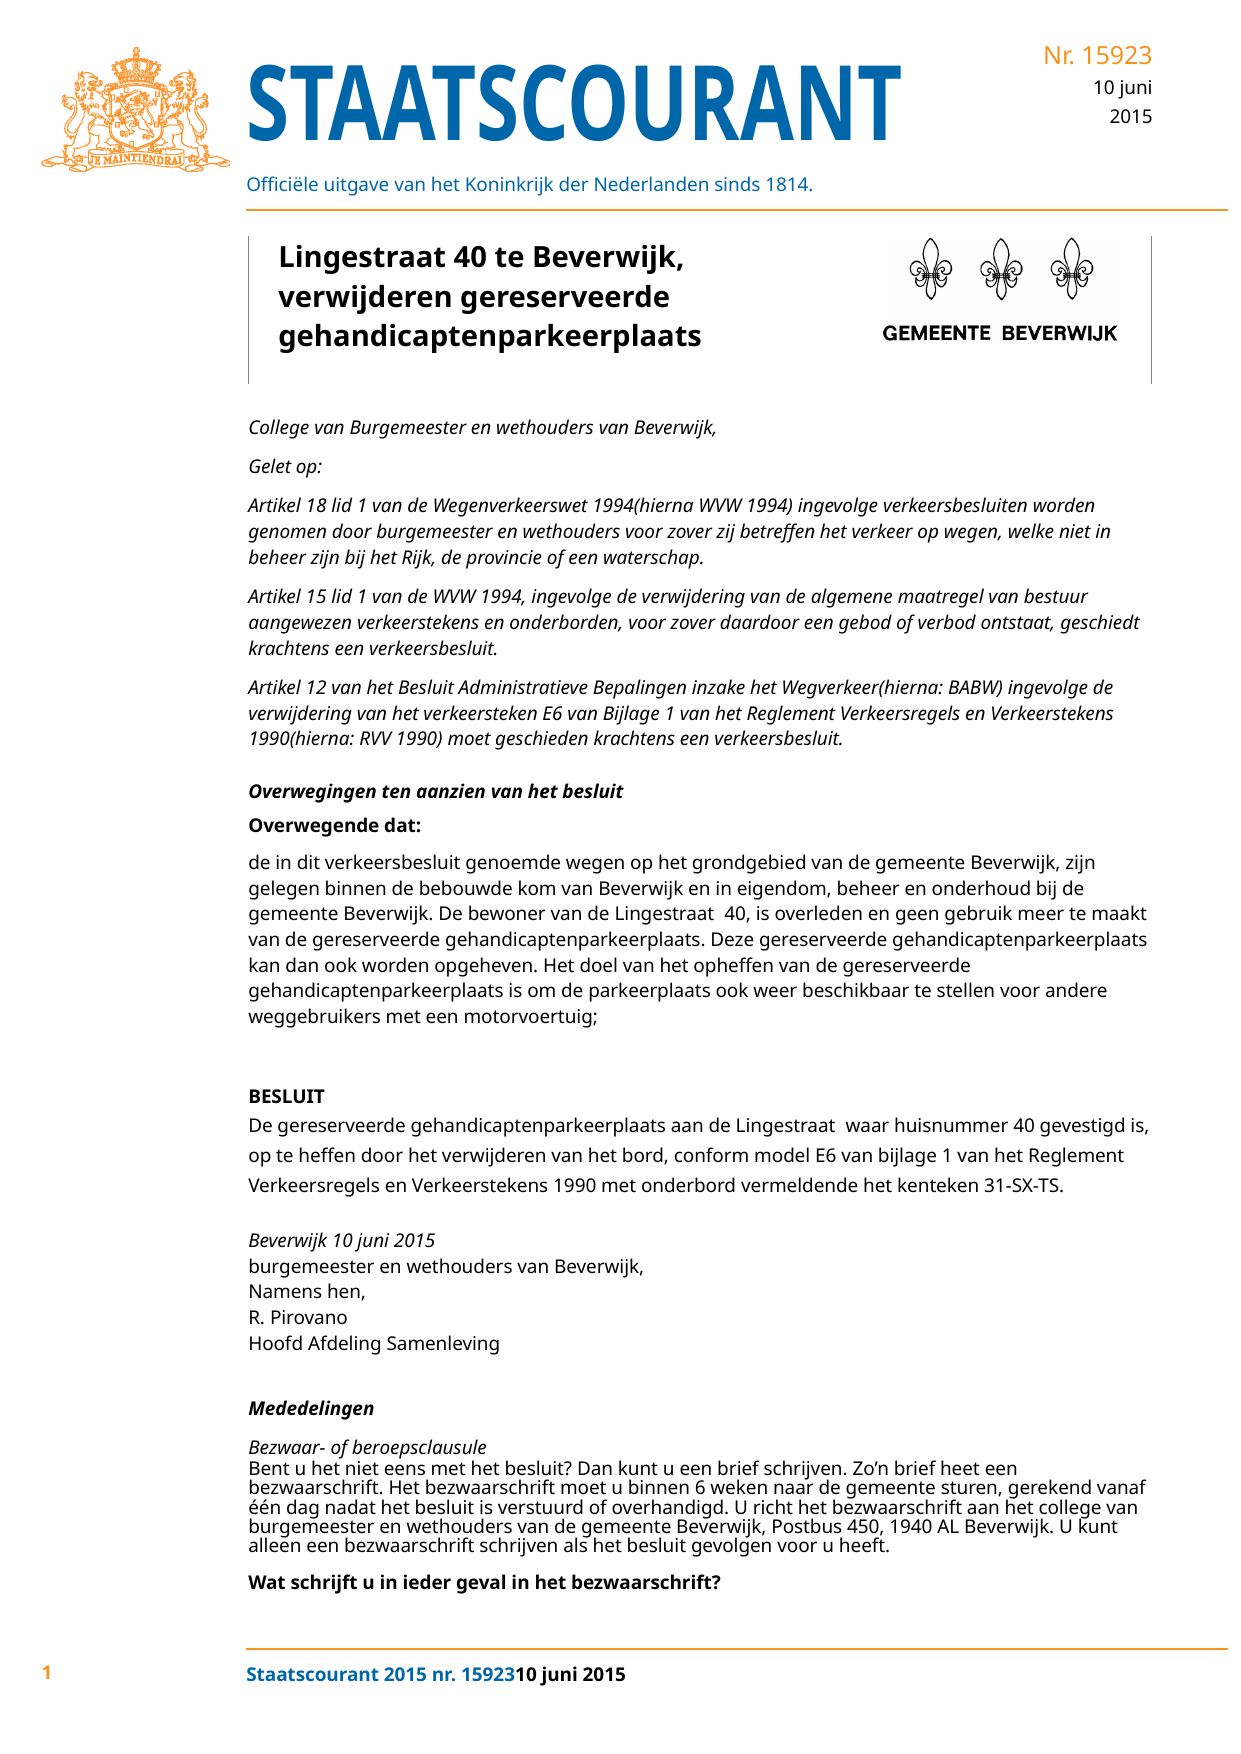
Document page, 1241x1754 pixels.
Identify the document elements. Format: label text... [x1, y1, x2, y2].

text Bent u het niet eens met het besluit? Dan kunt u een brief schrijven. Zo’n brief heet een bezwaarschrift. Het bezwaarschrift moet u binnen 6 weken naar de gemeente sturen, gerekend vanaf één dag nadat het besluit is verstuurd of overhandigd. U richt het bezwaarschrift aan het college van burgemeester en wethouders van de gemeente Beverwijk, Postbus 450, 1940 AL Beverwijk. U kunt alleen een bezwaarschrift schrijven als het besluit gevolgen voor u heeft. [248, 1460, 1152, 1556]
text R. Pirovano [248, 1304, 1152, 1330]
text burgemeester en wethouders van Beverwijk, [248, 1253, 1152, 1279]
text Artikel 12 van het Besluit Administratieve Bepalingen inzake het Wegverkeer(hierna: BABW) ingevolge de verwijdering van het verkeersteken E6 van Bijlage 1 van het Reglement Verkeersregels en Verkeerstekens 1990(hierna: RVV 1990) moet geschieden krachtens een verkeersbesluit. [248, 674, 1152, 751]
text BESLUIT [248, 1083, 1152, 1109]
text de in dit verkeersbesluit genoemde wegen op het grondgebied van de gemeente Beverwijk, zijn gelegen binnen de bebouwde kom van Beverwijk en in eigendom, beheer en onderhoud bij de gemeente Beverwijk. De bewoner van de Lingestraat 40, is overleden en geen gebruik meer te maakt van de gereserveerde gehandicaptenparkeerplaats. Deze gereserveerde gehandicaptenparkeerplaats kan dan ook worden opgeheven. Het doel van het opheffen van de gereserveerde gehandicaptenparkeerplaats is om de parkeerplaats ook weer beschikbaar te stellen voor andere weggebruikers met een motorvoertuig; [248, 849, 1152, 1029]
text Mededelingen [248, 1395, 1152, 1421]
table_header Lingestraat 40 te Beverwijk, verwijderen gereserveerde gehandicaptenparkeerplaats [249, 236, 850, 384]
picture [41, 47, 231, 172]
text Gelet op: [248, 453, 1152, 479]
table_header [850, 236, 1151, 384]
text Artikel 18 lid 1 van de Wegenverkeerswet 1994(hierna WVW 1994) ingevolge verkeersbesluiten worden genomen door burgemeester en wethouders voor zover zij betreffen het verkeer op wegen, welke niet in beheer zijn bij het Rijk, de provincie of een waterschap. [248, 492, 1152, 570]
text Hoofd Afdeling Samenleving [248, 1330, 1152, 1356]
picture [882, 236, 1119, 342]
text Overwegingen ten aanzien van het besluit [248, 778, 1152, 804]
text Beverwijk 10 juni 2015 [248, 1227, 1152, 1253]
text Namens hen, [248, 1279, 1152, 1304]
text Wat schrijft u in ieder geval in het bezwaarschrift? [248, 1574, 1152, 1593]
text Bezwaar- of beroepsclausule [248, 1434, 1152, 1460]
text College van Burgemeester en wethouders van Beverwijk, [248, 414, 1152, 440]
text De gereserveerde gehandicaptenparkeerplaats aan de Lingestraat waar huisnummer 40 gevestigd is, op te heffen door het verwijderen van het bord, conform model E6 van bijlage 1 van het Reglement Verkeersregels en Verkeerstekens 1990 met onderbord vermeldende het kenteken 31-SX-TS. [248, 1113, 1152, 1198]
text Overwegende dat: [248, 812, 1152, 838]
text Artikel 15 lid 1 van de WVW 1994, ingevolge de verwijdering van de algemene maatregel van bestuur aangewezen verkeerstekens en onderborden, voor zover daardoor een gebod of verbod ontstaat, geschiedt krachtens een verkeersbesluit. [248, 583, 1152, 660]
